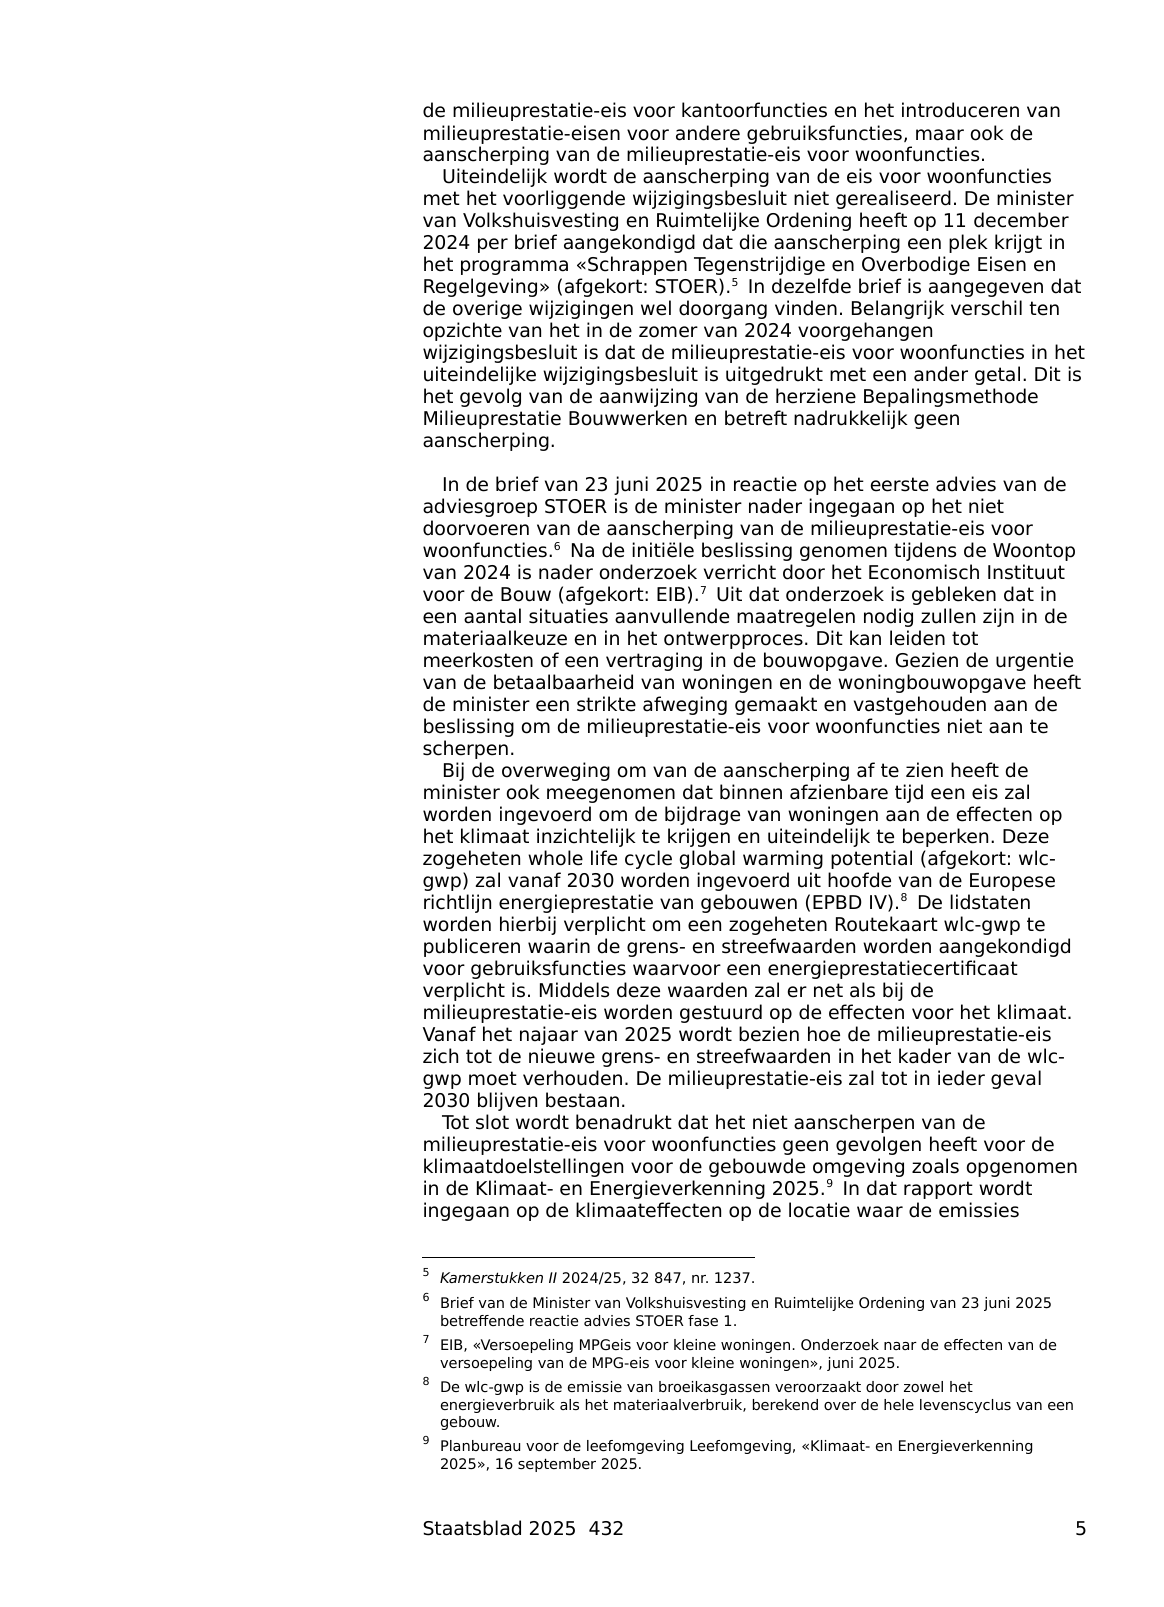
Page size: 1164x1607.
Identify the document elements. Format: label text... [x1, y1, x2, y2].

text EIB, «Versoepeling MPGeis voor kleine woningen. Onderzoek naar de effecten van de versoepeling van de MPG-eis voor kleine woningen», juni 2025. [422, 1333, 1087, 1372]
text Planbureau voor de leefomgeving Leefomgeving, «Klimaat- en Energieverkenning 2025», 16 september 2025. [422, 1434, 1087, 1473]
text Kamerstukken II 2024/25, 32 847, nr. 1237. [422, 1266, 1087, 1288]
text In de brief van 23 juni 2025 in reactie op het eerste advies van de adviesgroep STOER is de minister nader ingegaan op het niet doorvoeren van de aanscherping van de milieuprestatie-eis voor woonfuncties. Na de initiële beslissing genomen tijdens de Woontop van 2024 is nader onderzoek verricht door het Economisch Instituut voor de Bouw (afgekort: EIB). Uit dat onderzoek is gebleken dat in een aantal situaties aanvullende maatregelen nodig zullen zijn in de materiaalkeuze en in het ontwerpproces. Dit kan leiden tot meerkosten of een vertraging in de bouwopgave. Gezien de urgentie van de betaalbaarheid van woningen en de woningbouwopgave heeft de minister een strikte afweging gemaakt en vastgehouden aan de beslissing om de milieuprestatie-eis voor woonfuncties niet aan te scherpen. [422, 474, 1087, 760]
text de milieuprestatie-eis voor kantoorfuncties en het introduceren van milieuprestatie-eisen voor andere gebruiksfuncties, maar ook de aanscherping van de milieuprestatie-eis voor woonfuncties. [422, 100, 1087, 166]
text Bij de overweging om van de aanscherping af te zien heeft de minister ook meegenomen dat binnen afzienbare tijd een eis zal worden ingevoerd om de bijdrage van woningen aan de effecten op het klimaat inzichtelijk te krijgen en uiteindelijk te beperken. Deze zogeheten whole life cycle global warming potential (afgekort: wlc-gwp) zal vanaf 2030 worden ingevoerd uit hoofde van de Europese richtlijn energieprestatie van gebouwen (EPBD IV). De lidstaten worden hierbij verplicht om een zogeheten Routekaart wlc-gwp te publiceren waarin de grens- en streefwaarden worden aangekondigd voor gebruiksfuncties waarvoor een energieprestatiecertificaat verplicht is. Middels deze waarden zal er net als bij de milieuprestatie-eis worden gestuurd op de effecten voor het klimaat. Vanaf het najaar van 2025 wordt bezien hoe de milieuprestatie-eis zich tot de nieuwe grens- en streefwaarden in het kader van de wlc-gwp moet verhouden. De milieuprestatie-eis zal tot in ieder geval 2030 blijven bestaan. [422, 760, 1087, 1112]
text Brief van de Minister van Volkshuisvesting en Ruimtelijke Ordening van 23 juni 2025 betreffende reactie advies STOER fase 1. [422, 1291, 1087, 1330]
text Tot slot wordt benadrukt dat het niet aanscherpen van de milieuprestatie-eis voor woonfuncties geen gevolgen heeft voor de klimaatdoelstellingen voor de gebouwde omgeving zoals opgenomen in de Klimaat- en Energieverkenning 2025. In dat rapport wordt ingegaan op de klimaateffecten op de locatie waar de emissies [422, 1112, 1087, 1222]
text De wlc-gwp is de emissie van broeikasgassen veroorzaakt door zowel het energieverbruik als het materiaalverbruik, berekend over de hele levenscyclus van een gebouw. [422, 1375, 1087, 1431]
text Uiteindelijk wordt de aanscherping van de eis voor woonfuncties met het voorliggende wijzigingsbesluit niet gerealiseerd. De minister van Volkshuisvesting en Ruimtelijke Ordening heeft op 11 december 2024 per brief aangekondigd dat die aanscherping een plek krijgt in het programma «Schrappen Tegenstrijdige en Overbodige Eisen en Regelgeving» (afgekort: STOER). In dezelfde brief is aangegeven dat de overige wijzigingen wel doorgang vinden. Belangrijk verschil ten opzichte van het in de zomer van 2024 voorgehangen wijzigingsbesluit is dat de milieuprestatie-eis voor woonfuncties in het uiteindelijke wijzigingsbesluit is uitgedrukt met een ander getal. Dit is het gevolg van de aanwijzing van de herziene Bepalingsmethode Milieuprestatie Bouwwerken en betreft nadrukkelijk geen aanscherping. [422, 166, 1087, 452]
